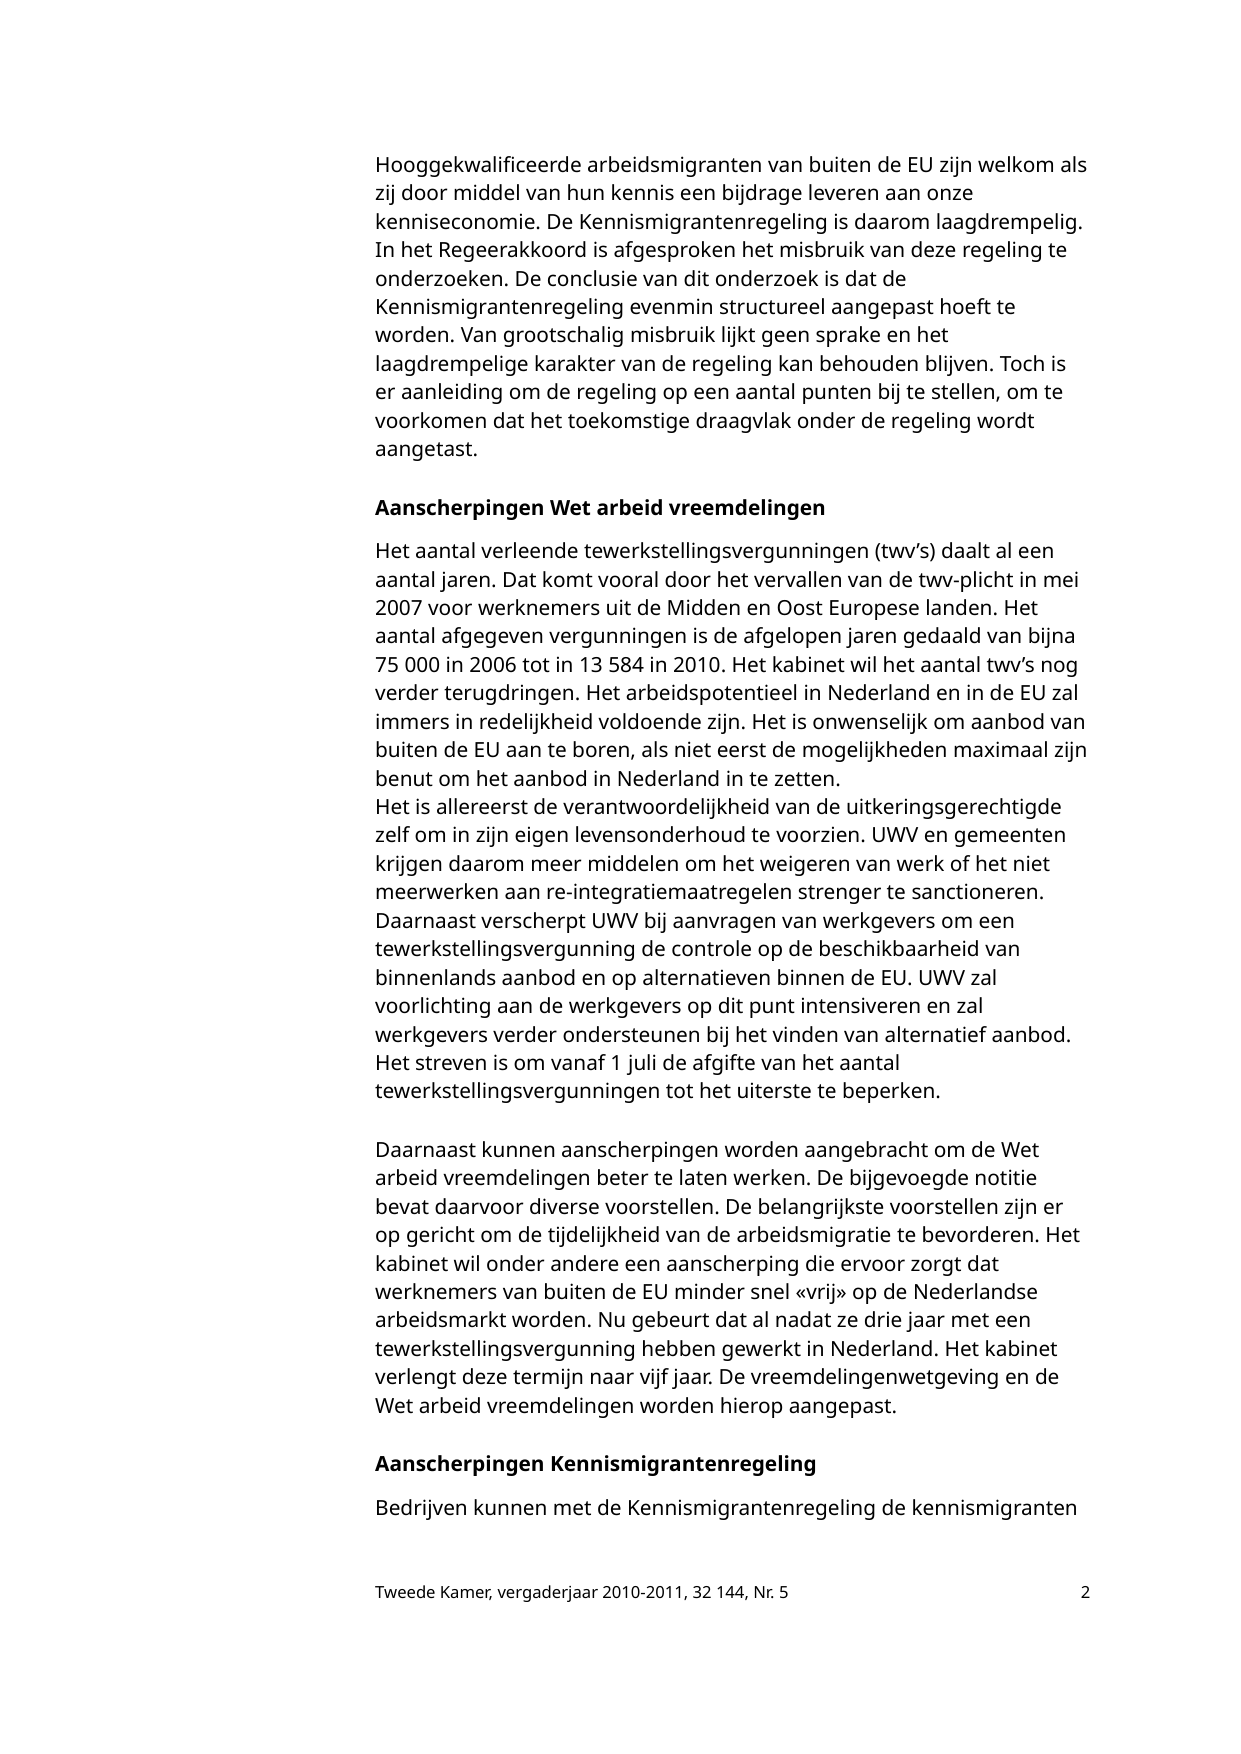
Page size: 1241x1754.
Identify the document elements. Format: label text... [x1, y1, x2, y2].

text Aanscherpingen Wet arbeid vreemdelingen [375, 493, 1090, 521]
text Daarnaast verscherpt UWV bij aanvragen van werkgevers om een tewerkstellingsvergunning de controle op de beschikbaarheid van binnenlands aanbod en op alternatieven binnen de EU. UWV zal voorlichting aan de werkgevers op dit punt intensiveren en zal werkgevers verder ondersteunen bij het vinden van alternatief aanbod. Het streven is om vanaf 1 juli de afgifte van het aantal tewerkstellingsvergunningen tot het uiterste te beperken. [375, 906, 1090, 1105]
text Daarnaast kunnen aanscherpingen worden aangebracht om de Wet arbeid vreemdelingen beter te laten werken. De bijgevoegde notitie bevat daarvoor diverse voorstellen. De belangrijkste voorstellen zijn er op gericht om de tijdelijkheid van de arbeidsmigratie te bevorderen. Het kabinet wil onder andere een aanscherping die ervoor zorgt dat werknemers van buiten de EU minder snel «vrij» op de Nederlandse arbeidsmarkt worden. Nu gebeurt dat al nadat ze drie jaar met een tewerkstellingsvergunning hebben gewerkt in Nederland. Het kabinet verlengt deze termijn naar vijf jaar. De vreemdelingenwetgeving en de Wet arbeid vreemdelingen worden hierop aangepast. [375, 1135, 1090, 1419]
text Het aantal verleende tewerkstellingsvergunningen (twv’s) daalt al een aantal jaren. Dat komt vooral door het vervallen van de twv-plicht in mei 2007 voor werknemers uit de Midden en Oost Europese landen. Het aantal afgegeven vergunningen is de afgelopen jaren gedaald van bijna 75 000 in 2006 tot in 13 584 in 2010. Het kabinet wil het aantal twv’s nog verder terugdringen. Het arbeidspotentieel in Nederland en in de EU zal immers in redelijkheid voldoende zijn. Het is onwenselijk om aanbod van buiten de EU aan te boren, als niet eerst de mogelijkheden maximaal zijn benut om het aanbod in Nederland in te zetten. [375, 536, 1090, 792]
text Hooggekwalificeerde arbeidsmigranten van buiten de EU zijn welkom als zij door middel van hun kennis een bijdrage leveren aan onze kenniseconomie. De Kennismigrantenregeling is daarom laagdrempelig. In het Regeerakkoord is afgesproken het misbruik van deze regeling te onderzoeken. De conclusie van dit onderzoek is dat de Kennismigrantenregeling evenmin structureel aangepast hoeft te worden. Van grootschalig misbruik lijkt geen sprake en het laagdrempelige karakter van de regeling kan behouden blijven. Toch is er aanleiding om de regeling op een aantal punten bij te stellen, om te voorkomen dat het toekomstige draagvlak onder de regeling wordt aangetast. [375, 150, 1090, 463]
text Het is allereerst de verantwoordelijkheid van de uitkeringsgerechtigde zelf om in zijn eigen levensonderhoud te voorzien. UWV en gemeenten krijgen daarom meer middelen om het weigeren van werk of het niet meerwerken aan re-integratiemaatregelen strenger te sanctioneren. [375, 792, 1090, 906]
text Aanscherpingen Kennismigrantenregeling [375, 1449, 1090, 1478]
text Bedrijven kunnen met de Kennismigrantenregeling de kennismigranten [375, 1493, 1090, 1521]
